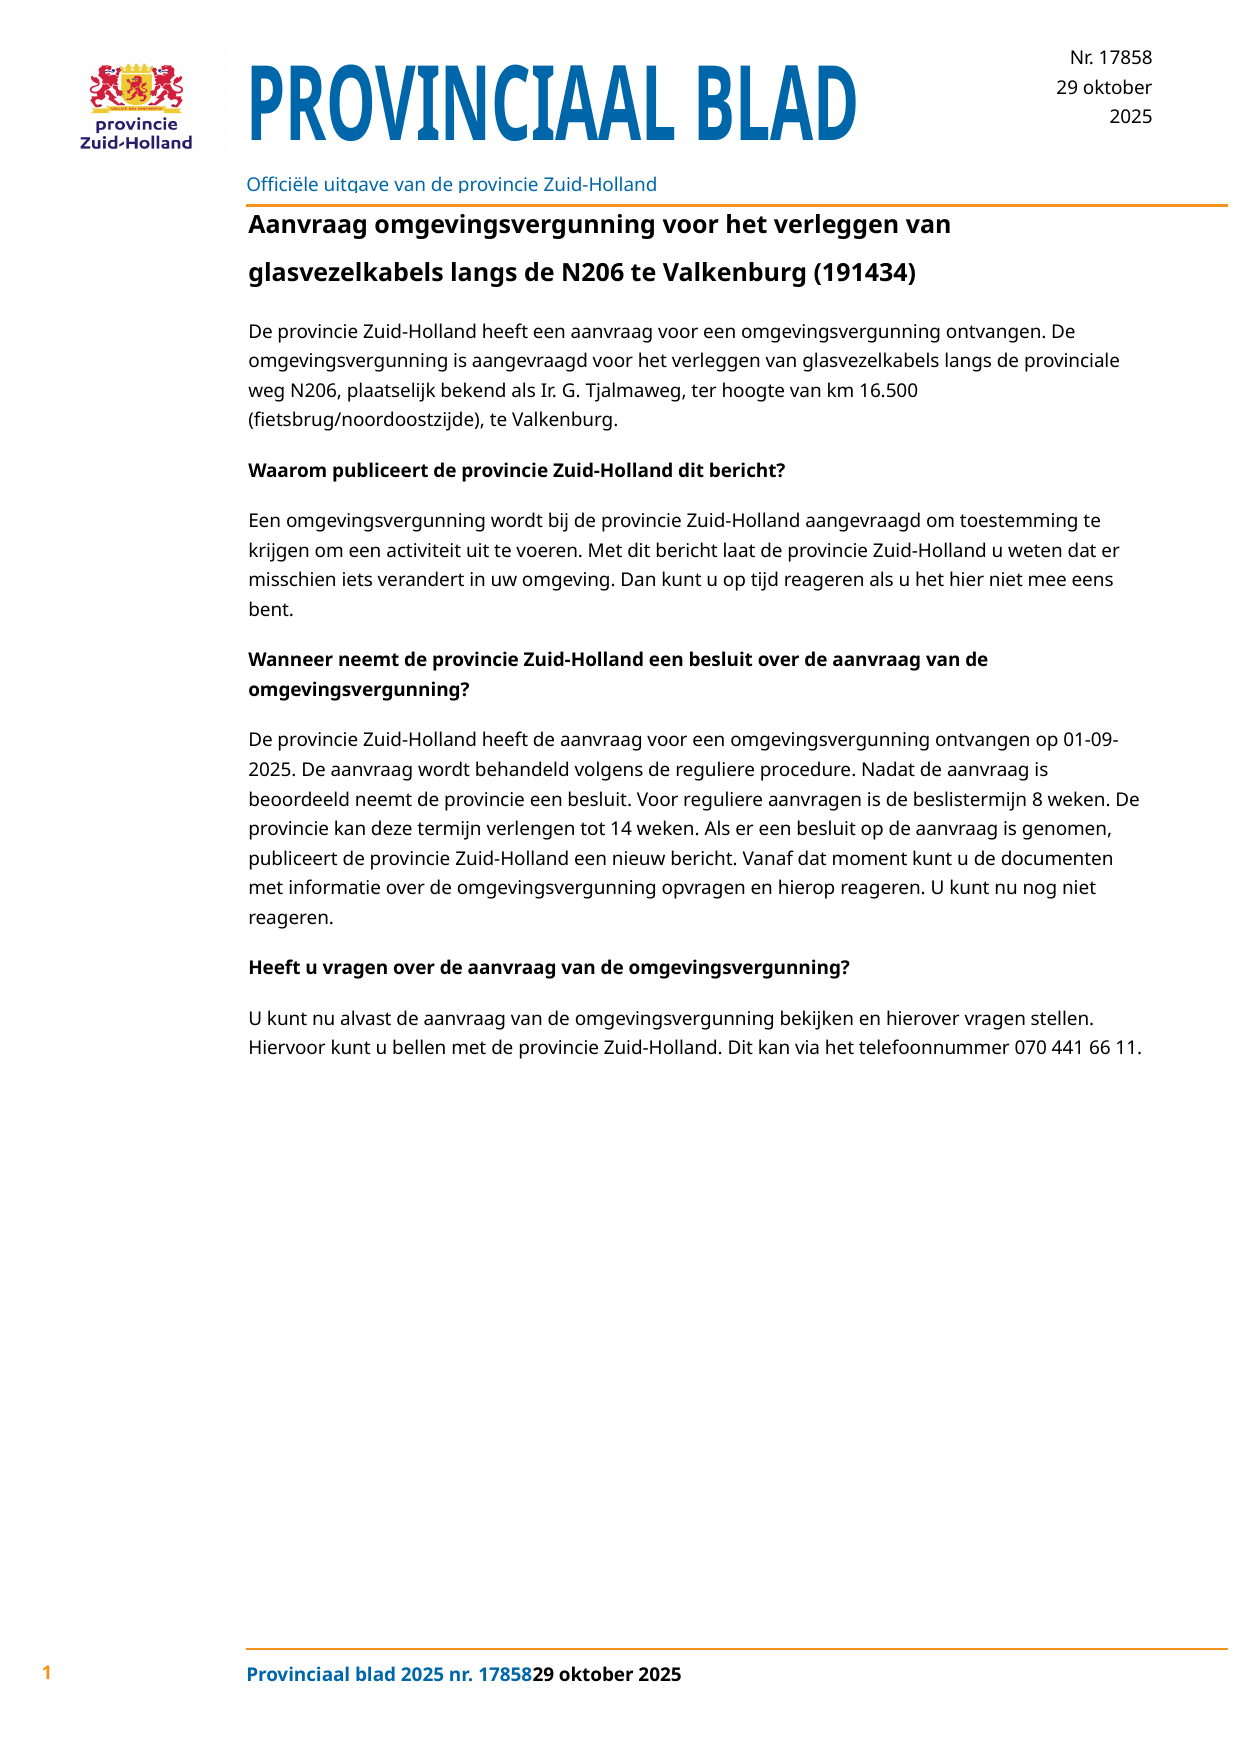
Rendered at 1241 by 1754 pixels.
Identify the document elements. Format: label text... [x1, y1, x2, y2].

text Waarom publiceert de provincie Zuid-Holland dit bericht? [248, 457, 1152, 483]
text Wanneer neemt de provincie Zuid-Holland een besluit over de aanvraag van de omgevingsvergunning? [248, 647, 1152, 702]
text De provincie Zuid-Holland heeft de aanvraag voor een omgevingsvergunning ontvangen op 01-09-2025. De aanvraag wordt behandeld volgens de reguliere procedure. Nadat de aanvraag is beoordeeld neemt de provincie een besluit. Voor reguliere aanvragen is de beslistermijn 8 weken. De provincie kan deze termijn verlengen tot 14 weken. Als er een besluit op de aanvraag is genomen, publiceert de provincie Zuid-Holland een nieuw bericht. Vanaf dat moment kunt u de documenten met informatie over de omgevingsvergunning opvragen en hierop reageren. U kunt nu nog niet reageren. [248, 727, 1152, 930]
text Heeft u vragen over de aanvraag van de omgevingsvergunning? [248, 954, 1152, 980]
text Een omgevingsvergunning wordt bij de provincie Zuid-Holland aangevraagd om toestemming te krijgen om een activiteit uit te voeren. Met dit bericht laat de provincie Zuid-Holland u weten dat er misschien iets verandert in uw omgeving. Dan kunt u op tijd reageren als u het hier niet mee eens bent. [248, 507, 1152, 622]
text U kunt nu alvast de aanvraag van de omgevingsvergunning bekijken en hierover vragen stellen. Hiervoor kunt u bellen met de provincie Zuid-Holland. Dit kan via het telefoonnummer 070 441 66 11. [248, 1005, 1152, 1060]
picture [41, 47, 231, 172]
text De provincie Zuid-Holland heeft een aanvraag voor een omgevingsvergunning ontvangen. De omgevingsvergunning is aangevraagd voor het verleggen van glasvezelkabels langs de provinciale weg N206, plaatselijk bekend als Ir. G. Tjalmaweg, ter hoogte van km 16.500 (fietsbrug/noordoostzijde), te Valkenburg. [248, 318, 1152, 432]
text Aanvraag omgevingsvergunning voor het verleggen van glasvezelkabels langs de N206 te Valkenburg (191434) [248, 207, 1152, 288]
